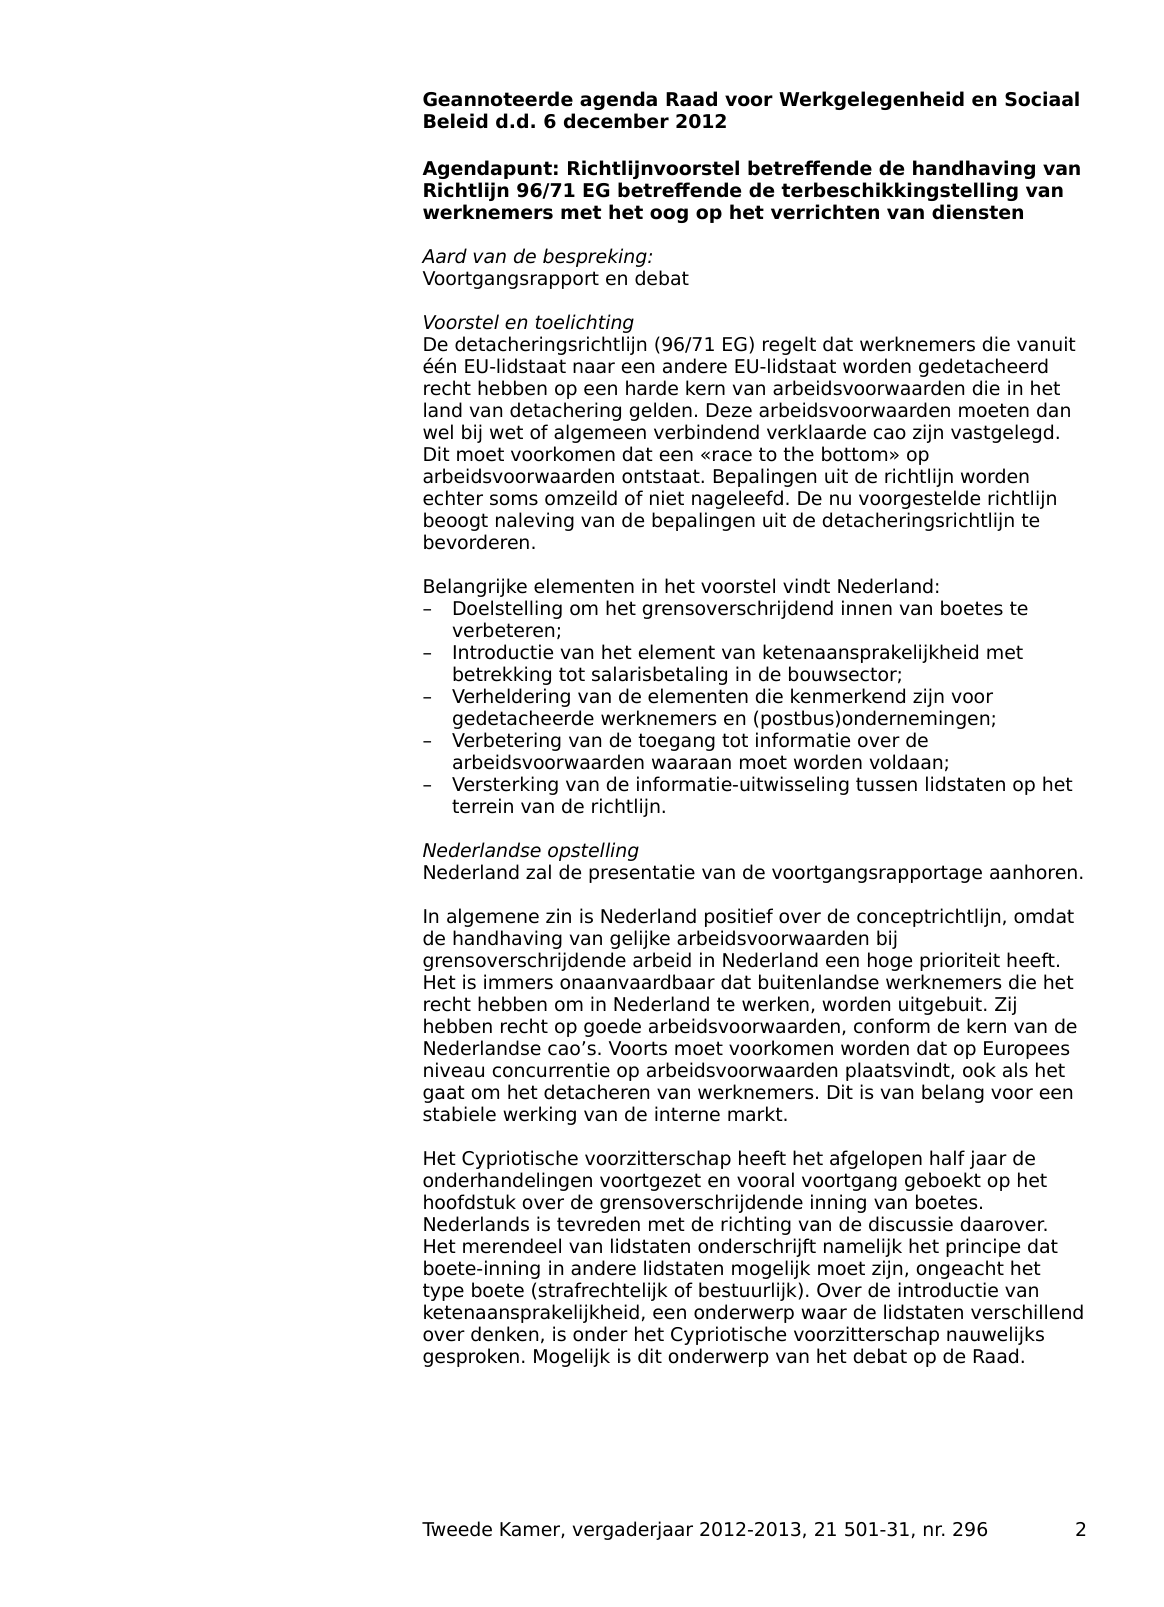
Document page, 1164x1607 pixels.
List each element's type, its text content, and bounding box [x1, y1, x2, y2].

text – Verheldering van de elementen die kenmerkend zijn voor gedetacheerde werknemers en (postbus)ondernemingen; [422, 686, 1087, 730]
text Nederland zal de presentatie van de voortgangsrapportage aanhoren. [422, 862, 1087, 884]
text In algemene zin is Nederland positief over de conceptrichtlijn, omdat de handhaving van gelijke arbeidsvoorwaarden bij grensoverschrijdende arbeid in Nederland een hoge prioriteit heeft. Het is immers onaanvaardbaar dat buitenlandse werknemers die het recht hebben om in Nederland te werken, worden uitgebuit. Zij hebben recht op goede arbeidsvoorwaarden, conform de kern van de Nederlandse cao’s. Voorts moet voorkomen worden dat op Europees niveau concurrentie op arbeidsvoorwaarden plaatsvindt, ook als het gaat om het detacheren van werknemers. Dit is van belang voor een stabiele werking van de interne markt. [422, 906, 1087, 1126]
subtitle Voorstel en toelichting [422, 312, 1087, 334]
subtitle Agendapunt: Richtlijnvoorstel betreffende de handhaving van Richtlijn 96/71 EG betreffende de terbeschikkingstelling van werknemers met het oog op het verrichten van diensten [422, 158, 1087, 224]
text Het Cypriotische voorzitterschap heeft het afgelopen half jaar de onderhandelingen voortgezet en vooral voortgang geboekt op het hoofdstuk over de grensoverschrijdende inning van boetes. Nederlands is tevreden met de richting van de discussie daarover. Het merendeel van lidstaten onderschrijft namelijk het principe dat boete-inning in andere lidstaten mogelijk moet zijn, ongeacht het type boete (strafrechtelijk of bestuurlijk). Over de introductie van ketenaansprakelijkheid, een onderwerp waar de lidstaten verschillend over denken, is onder het Cypriotische voorzitterschap nauwelijks gesproken. Mogelijk is dit onderwerp van het debat op de Raad. [422, 1148, 1087, 1368]
text – Verbetering van de toegang tot informatie over de arbeidsvoorwaarden waaraan moet worden voldaan; [422, 730, 1087, 774]
subtitle Nederlandse opstelling [422, 840, 1087, 862]
text – Introductie van het element van ketenaansprakelijkheid met betrekking tot salarisbetaling in de bouwsector; [422, 642, 1087, 686]
subtitle Geannoteerde agenda Raad voor Werkgelegenheid en Sociaal Beleid d.d. 6 december 2012 [422, 89, 1087, 133]
text Voortgangsrapport en debat [422, 268, 1087, 290]
text De detacheringsrichtlijn (96/71 EG) regelt dat werknemers die vanuit één EU-lidstaat naar een andere EU-lidstaat worden gedetacheerd recht hebben op een harde kern van arbeidsvoorwaarden die in het land van detachering gelden. Deze arbeidsvoorwaarden moeten dan wel bij wet of algemeen verbindend verklaarde cao zijn vastgelegd. Dit moet voorkomen dat een «race to the bottom» op arbeidsvoorwaarden ontstaat. Bepalingen uit de richtlijn worden echter soms omzeild of niet nageleefd. De nu voorgestelde richtlijn beoogt naleving van de bepalingen uit de detacheringsrichtlijn te bevorderen. [422, 334, 1087, 554]
text – Versterking van de informatie-uitwisseling tussen lidstaten op het terrein van de richtlijn. [422, 774, 1087, 818]
text – Doelstelling om het grensoverschrijdend innen van boetes te verbeteren; [422, 598, 1087, 642]
subtitle Aard van de bespreking: [422, 246, 1087, 268]
text Belangrijke elementen in het voorstel vindt Nederland: [422, 576, 1087, 598]
